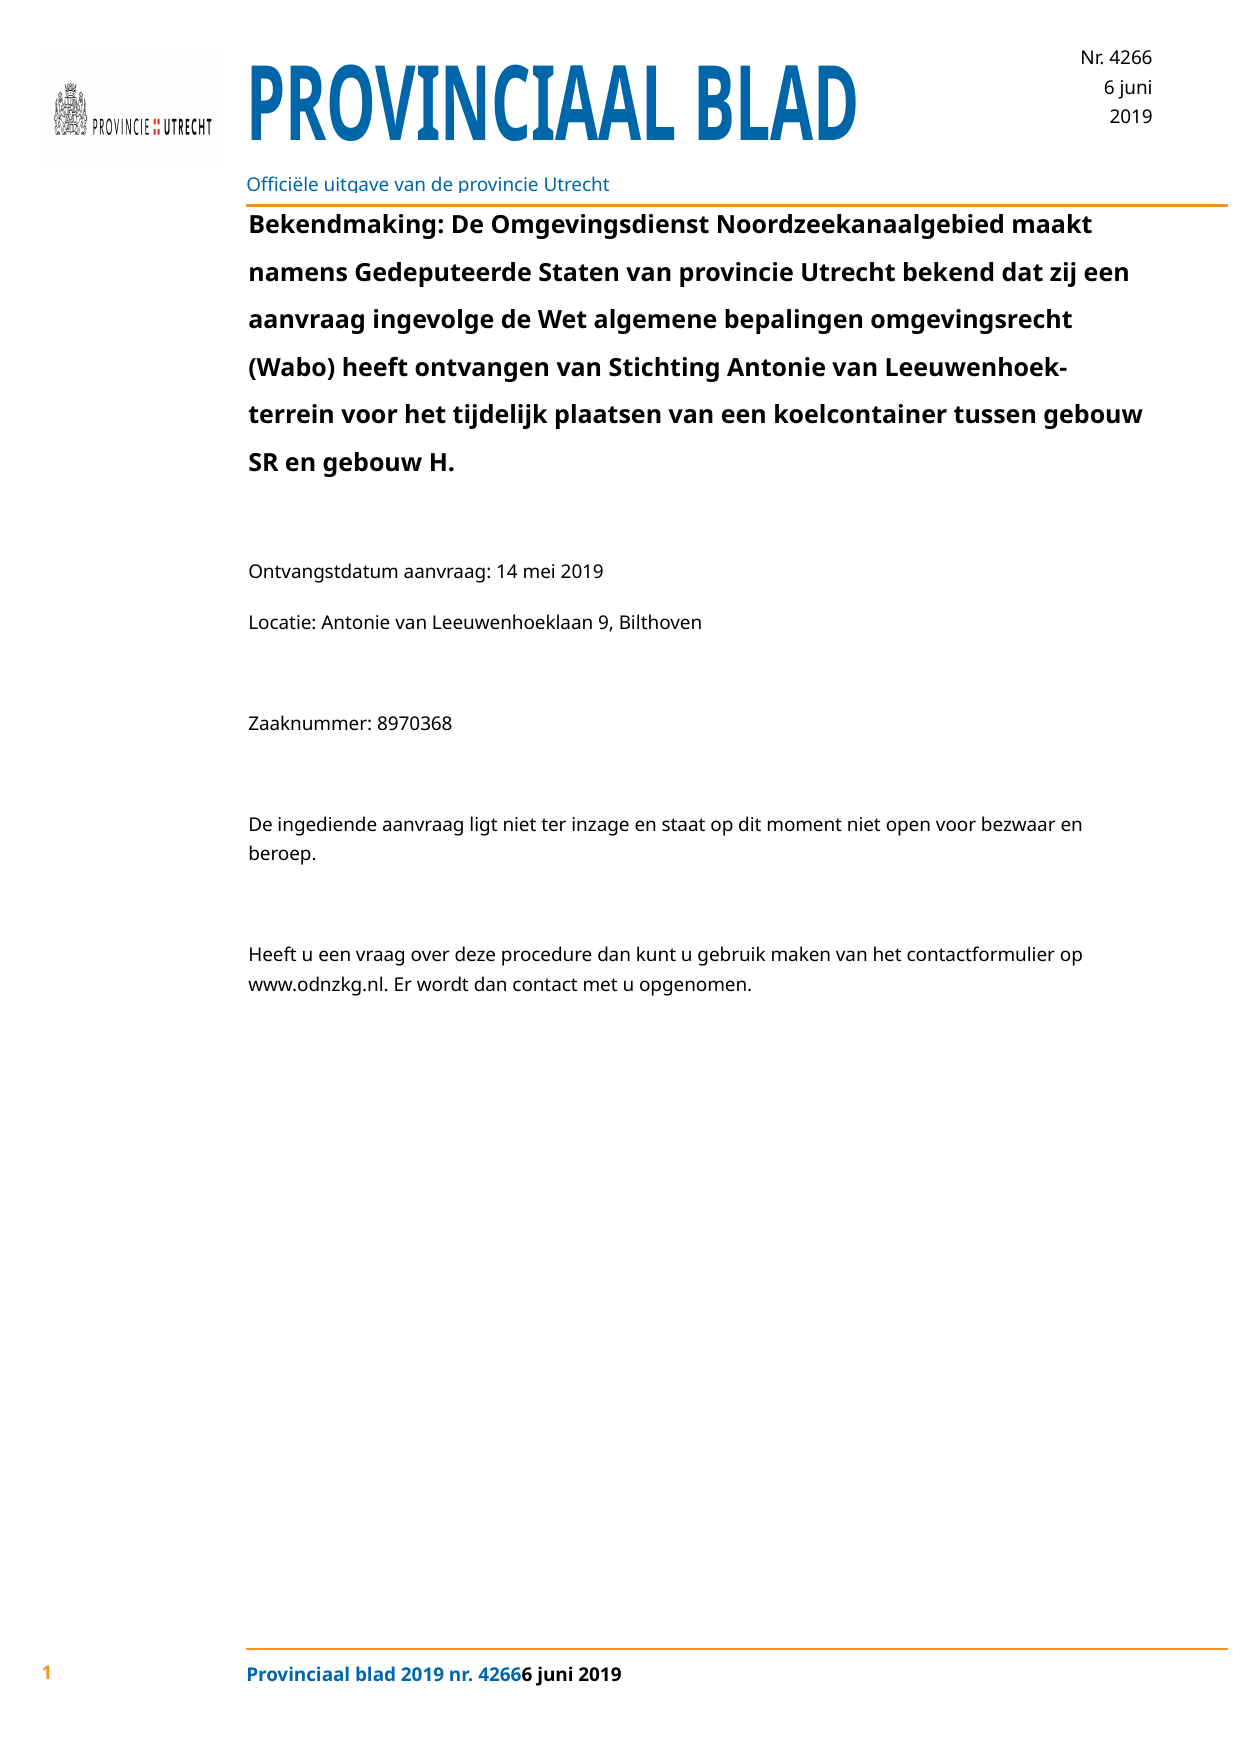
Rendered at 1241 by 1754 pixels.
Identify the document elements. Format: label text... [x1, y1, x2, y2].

text Heeft u een vraag over deze procedure dan kunt u gebruik maken van het contactformulier op www.odnzkg.nl. Er wordt dan contact met u opgenomen. [248, 941, 1152, 997]
text Zaaknummer: 8970368 [248, 710, 1152, 736]
text Ontvangstdatum aanvraag: 14 mei 2019 [248, 559, 1152, 584]
text De ingediende aanvraag ligt niet ter inzage en staat op dit moment niet open voor bezwaar en beroep. [248, 811, 1152, 866]
picture [41, 47, 231, 172]
text Bekendmaking: De Omgevingsdienst Noordzeekanaalgebied maakt namens Gedeputeerde Staten van provincie Utrecht bekend dat zij een aanvraag ingevolge de Wet algemene bepalingen omgevingsrecht (Wabo) heeft ontvangen van Stichting Antonie van Leeuwenhoek-terrein voor het tijdelijk plaatsen van een koelcontainer tussen gebouw SR en gebouw H. [248, 207, 1152, 479]
text Locatie: Antonie van Leeuwenhoeklaan 9, Bilthoven [248, 609, 1152, 635]
